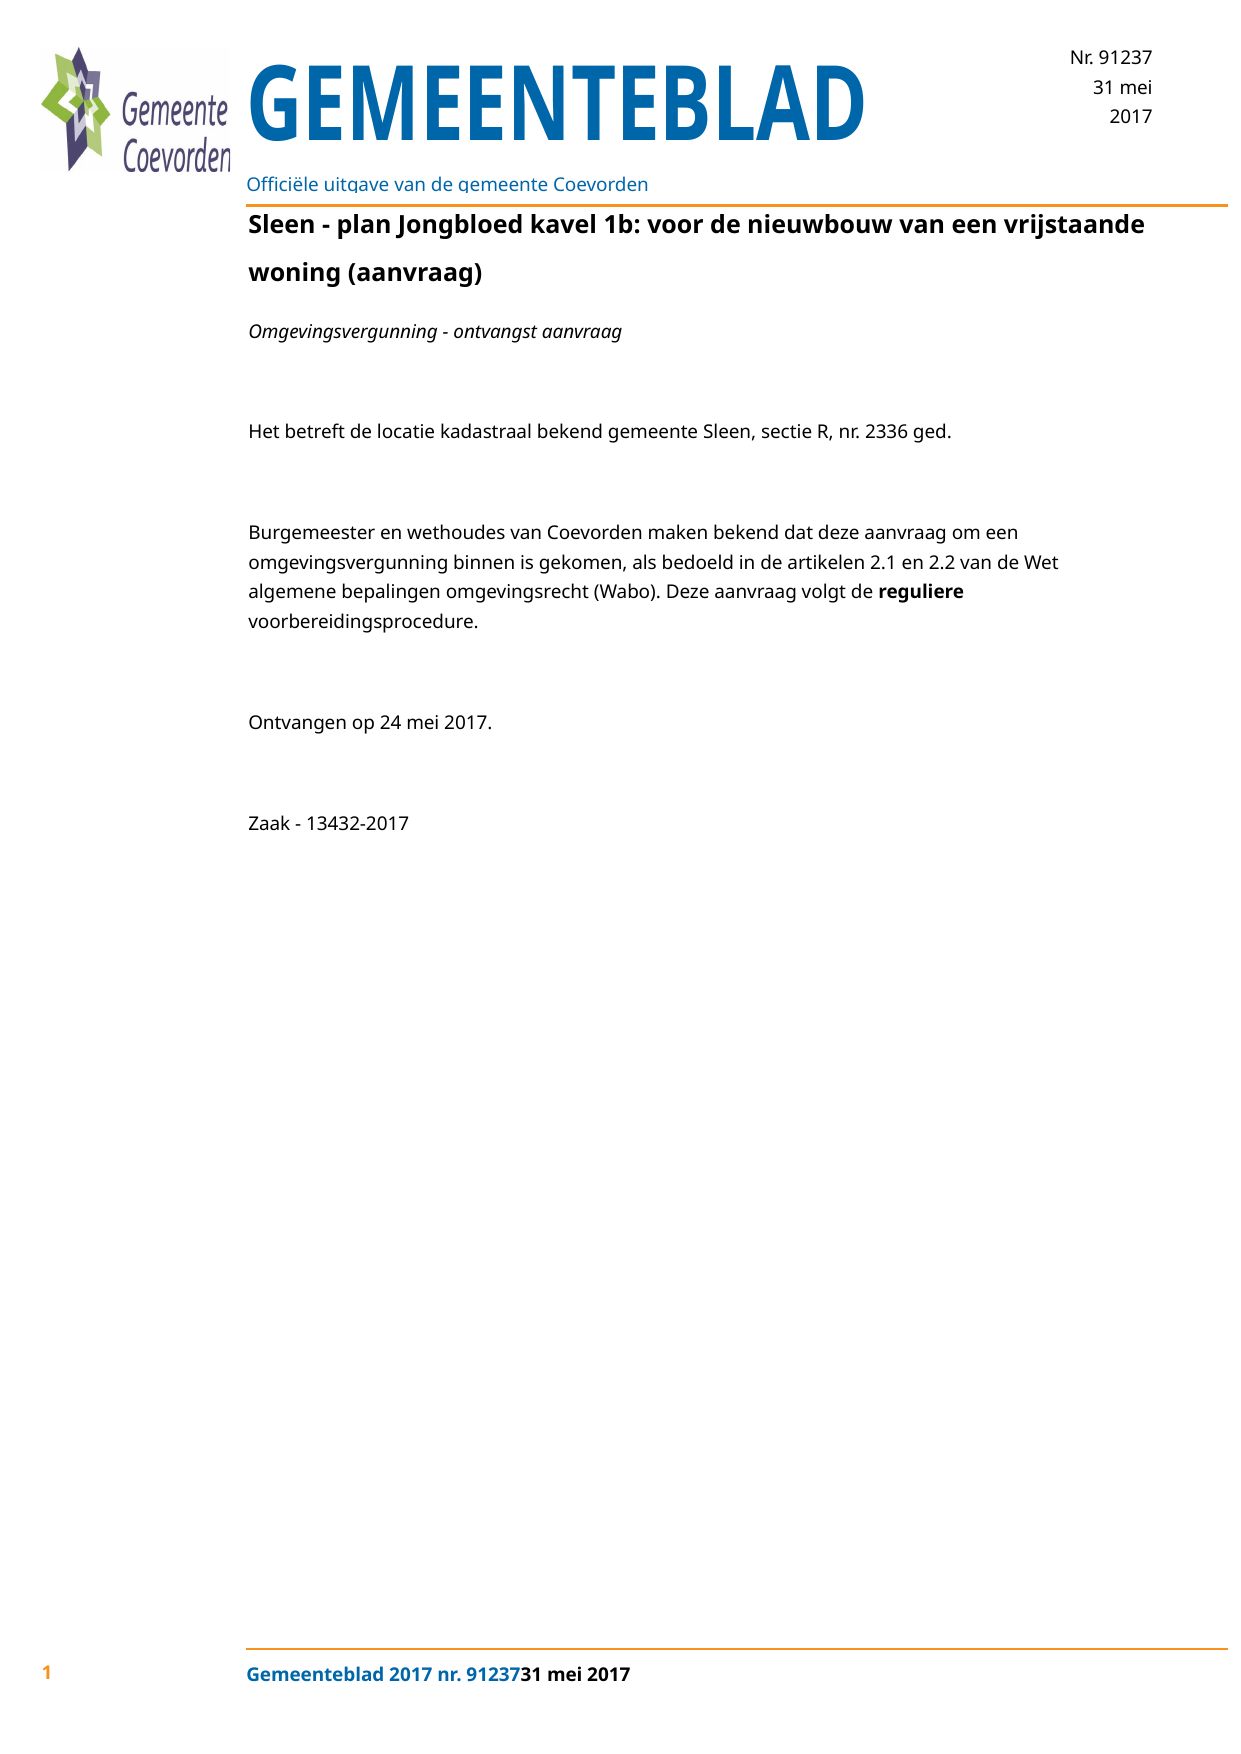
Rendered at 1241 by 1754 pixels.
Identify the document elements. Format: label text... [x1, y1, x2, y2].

picture [41, 47, 231, 172]
text Omgevingsvergunning - ontvangst aanvraag [248, 318, 1152, 344]
text Ontvangen op 24 mei 2017. [248, 709, 1152, 735]
text Sleen - plan Jongbloed kavel 1b: voor de nieuwbouw van een vrijstaande woning (aanvraag) [248, 207, 1152, 288]
text Zaak - 13432-2017 [248, 810, 1152, 836]
text Het betreft de locatie kadastraal bekend gemeente Sleen, sectie R, nr. 2336 ged. [248, 419, 1152, 444]
text Burgemeester en wethoudes van Coevorden maken bekend dat deze aanvraag om een omgevingsvergunning binnen is gekomen, als bedoeld in de artikelen 2.1 en 2.2 van de Wet algemene bepalingen omgevingsrecht (Wabo). Deze aanvraag volgt de reguliere voorbereidingsprocedure. [248, 519, 1152, 634]
